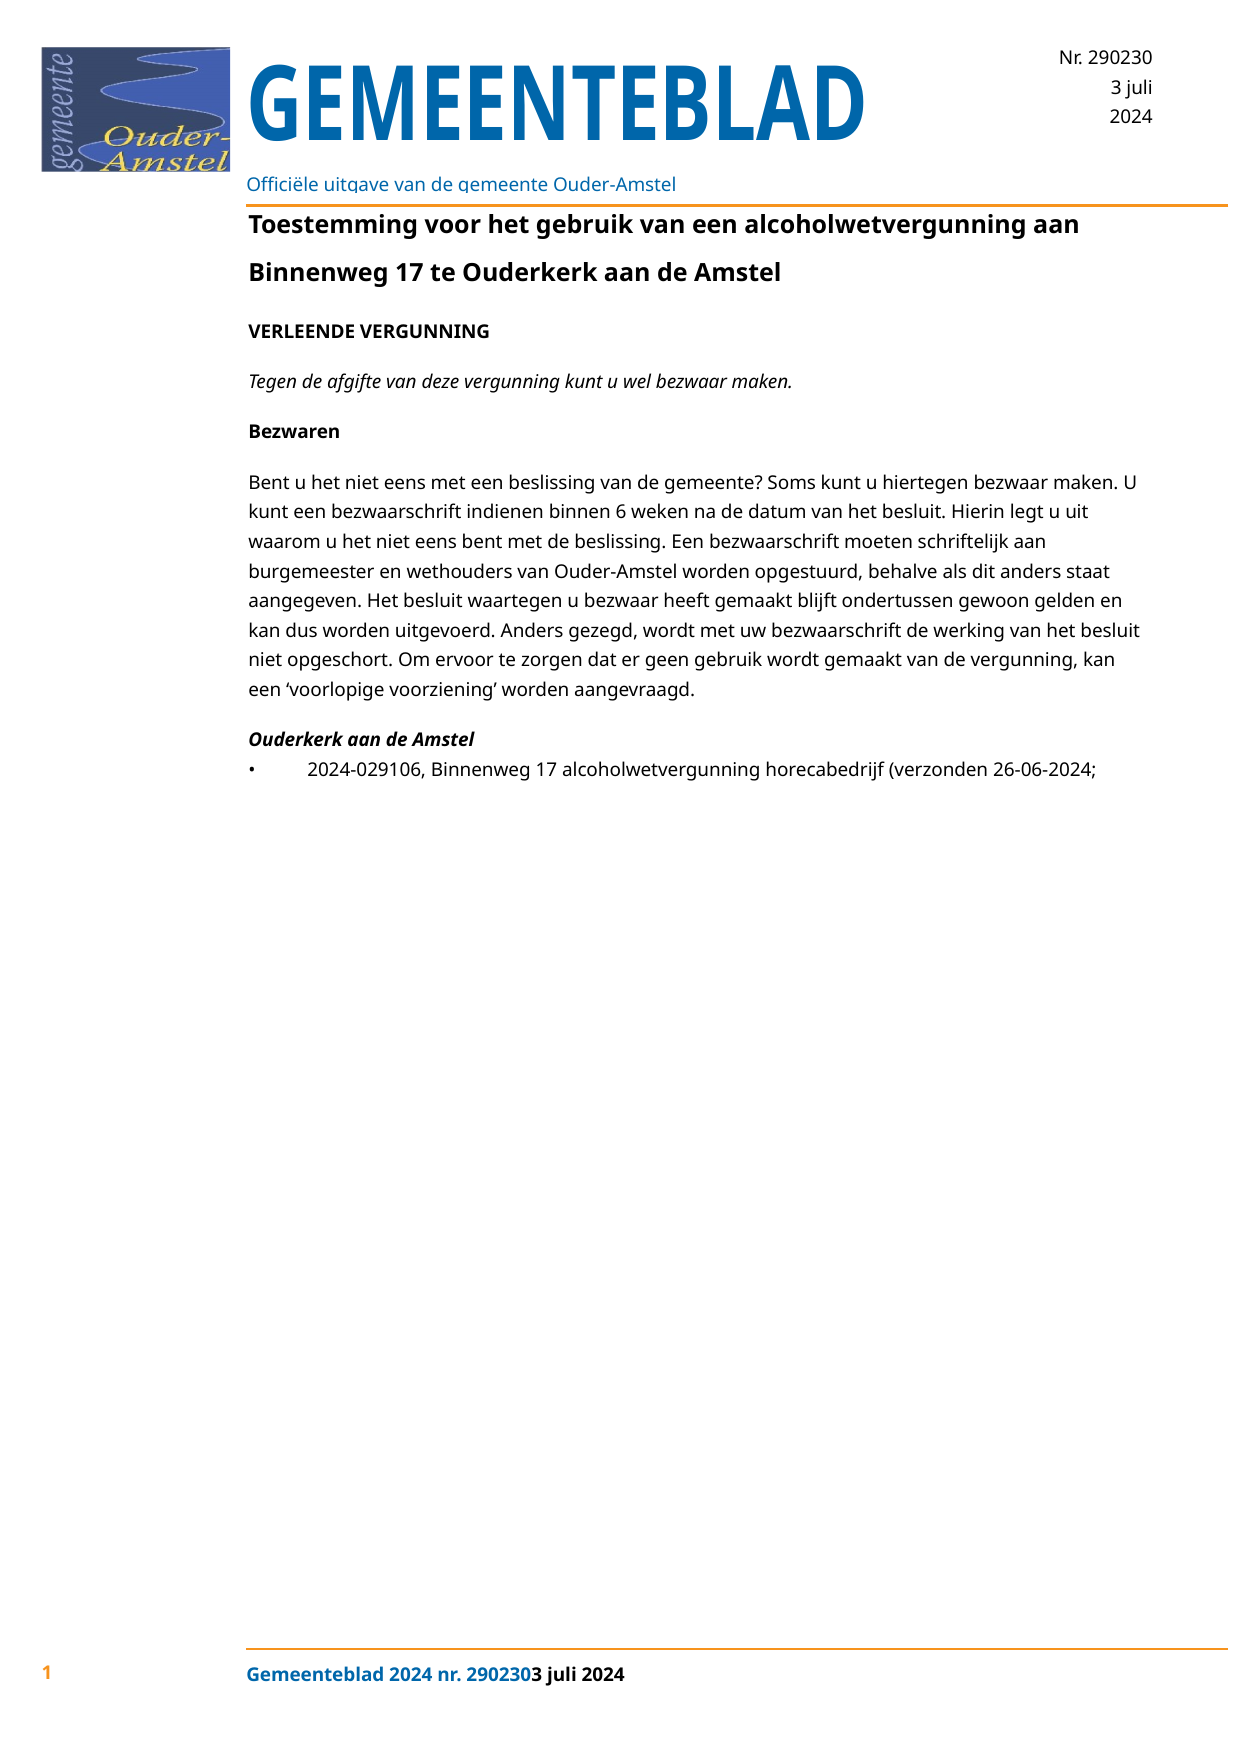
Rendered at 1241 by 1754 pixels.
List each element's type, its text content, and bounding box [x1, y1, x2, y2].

text Tegen de afgifte van deze vergunning kunt u wel bezwaar maken. [248, 368, 1152, 394]
text VERLEENDE VERGUNNING [248, 318, 1152, 344]
text Ouderkerk aan de Amstel [248, 727, 1152, 752]
picture [41, 47, 231, 172]
text Bezwaren [248, 419, 1152, 444]
list 2024-029106, Binnenweg 17 alcoholwetvergunning horecabedrijf (verzonden 26-06-2024; [248, 756, 1152, 782]
text Bent u het niet eens met een beslissing van de gemeente? Soms kunt u hiertegen bezwaar maken. U kunt een bezwaarschrift indienen binnen 6 weken na de datum van het besluit. Hierin legt u uit waarom u het niet eens bent met de beslissing. Een bezwaarschrift moeten schriftelijk aan burgemeester en wethouders van Ouder-Amstel worden opgestuurd, behalve als dit anders staat aangegeven. Het besluit waartegen u bezwaar heeft gemaakt blijft ondertussen gewoon gelden en kan dus worden uitgevoerd. Anders gezegd, wordt met uw bezwaarschrift de werking van het besluit niet opgeschort. Om ervoor te zorgen dat er geen gebruik wordt gemaakt van de vergunning, kan een ‘voorlopige voorziening’ worden aangevraagd. [248, 469, 1152, 702]
text Toestemming voor het gebruik van een alcoholwetvergunning aan Binnenweg 17 te Ouderkerk aan de Amstel [248, 207, 1152, 288]
